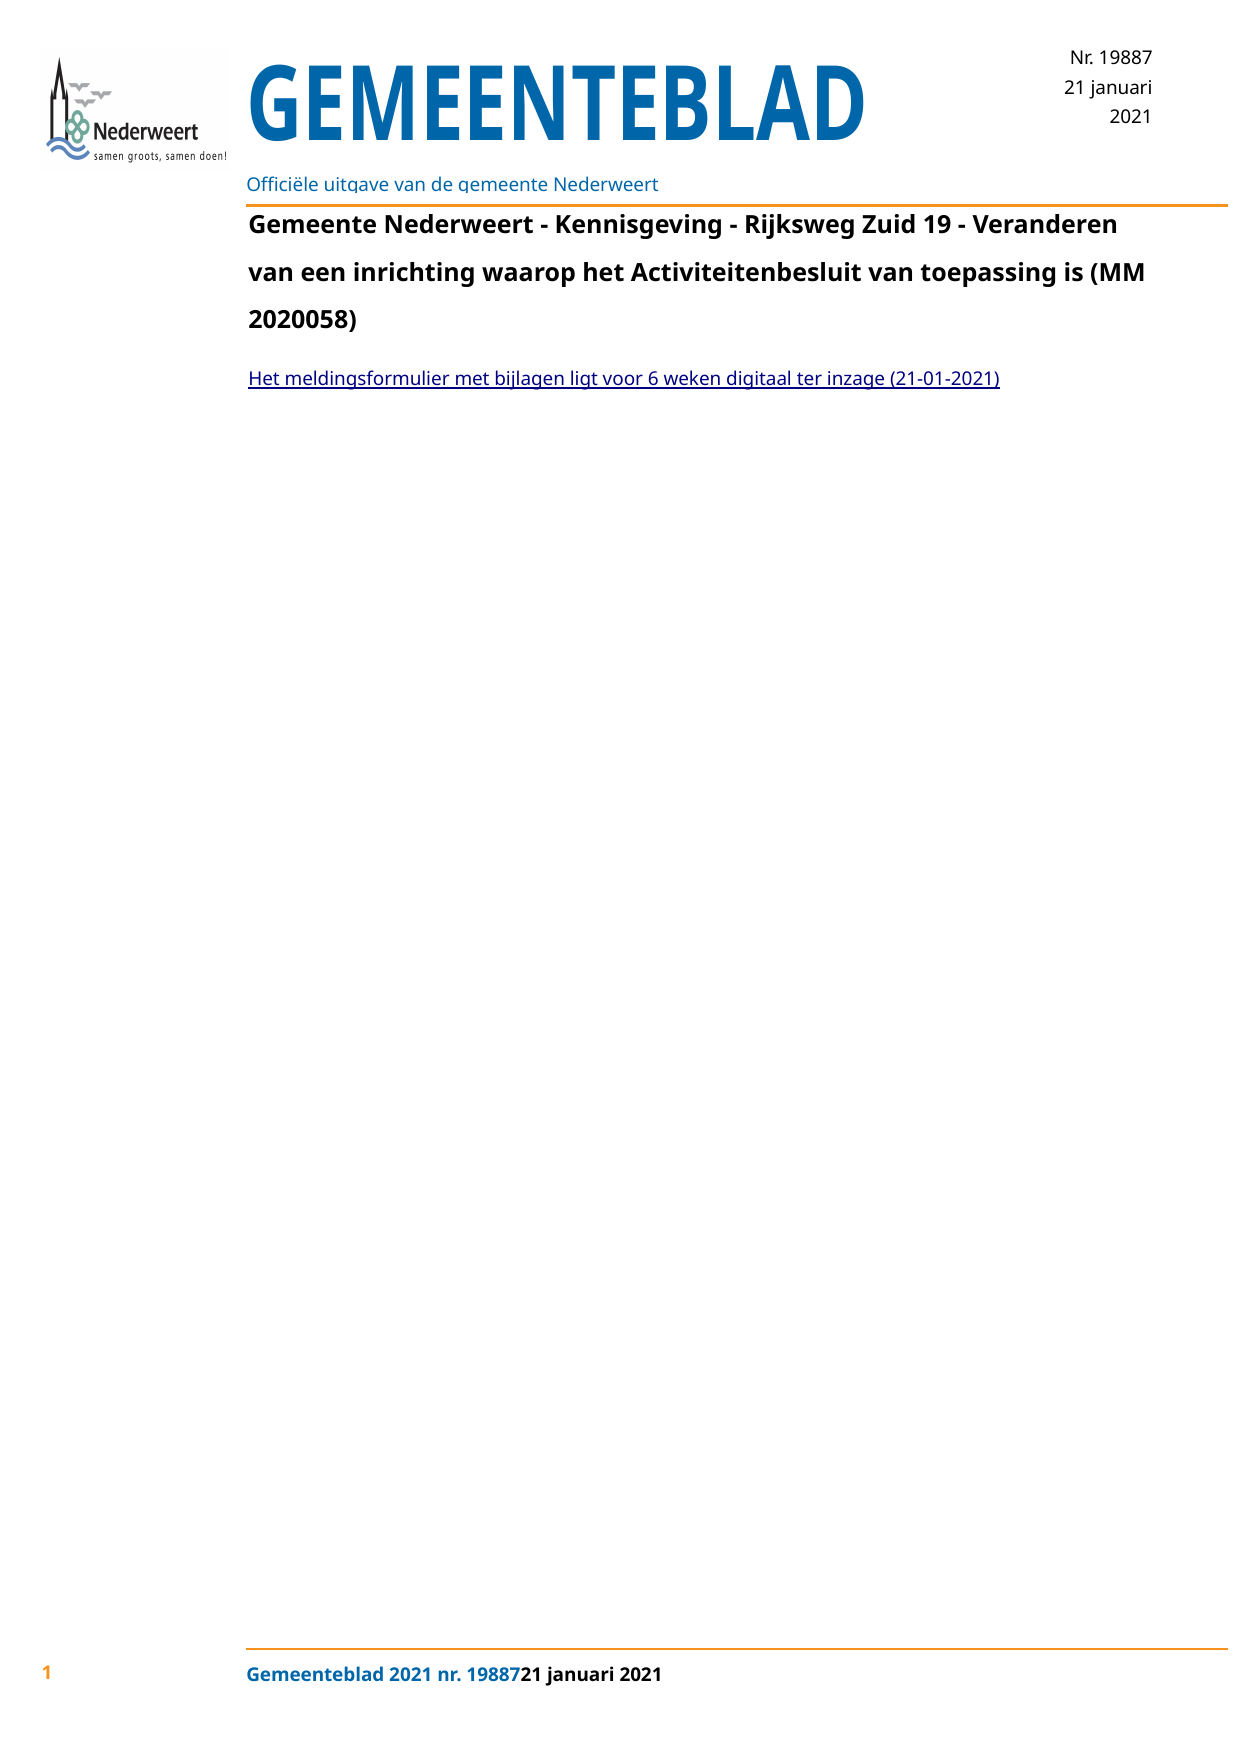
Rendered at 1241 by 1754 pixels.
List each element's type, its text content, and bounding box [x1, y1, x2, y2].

text Het meldingsformulier met bijlagen ligt voor 6 weken digitaal ter inzage (21-01-2021) [248, 366, 1152, 391]
picture [41, 47, 231, 172]
text Gemeente Nederweert - Kennisgeving - Rijksweg Zuid 19 - Veranderen van een inrichting waarop het Activiteitenbesluit van toepassing is (MM 2020058) [248, 207, 1152, 336]
